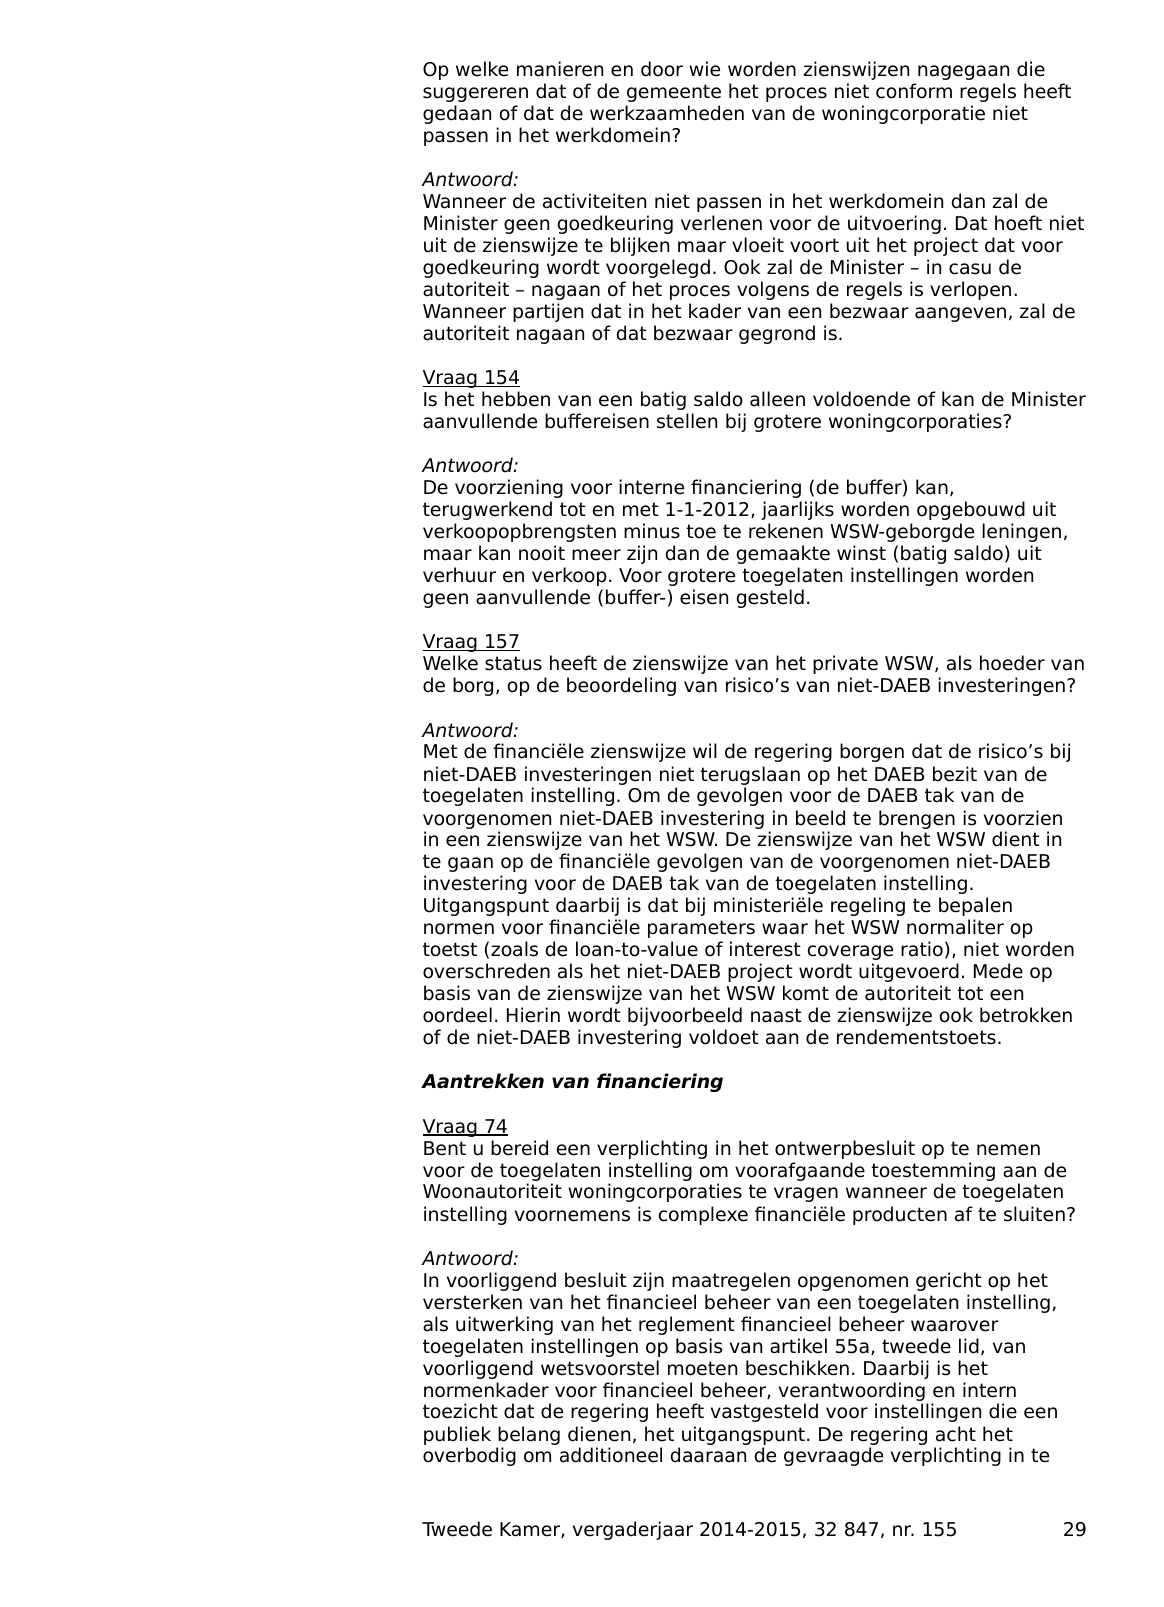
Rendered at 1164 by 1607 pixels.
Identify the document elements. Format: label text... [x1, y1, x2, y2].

text Bent u bereid een verplichting in het ontwerpbesluit op te nemen voor de toegelaten instelling om voorafgaande toestemming aan de Woonautoriteit woningcorporaties te vragen wanneer de toegelaten instelling voornemens is complexe financiële producten af te sluiten? [422, 1137, 1087, 1225]
subtitle Aantrekken van financiering [422, 1071, 1087, 1093]
text De voorziening voor interne financiering (de buffer) kan, terugwerkend tot en met 1-1-2012, jaarlijks worden opgebouwd uit verkoopopbrengsten minus toe te rekenen WSW-geborgde leningen, maar kan nooit meer zijn dan de gemaakte winst (batig saldo) uit verhuur en verkoop. Voor grotere toegelaten instellingen worden geen aanvullende (buffer-) eisen gesteld. [422, 477, 1087, 609]
text Antwoord: [422, 719, 1087, 741]
text Wanneer de activiteiten niet passen in het werkdomein dan zal de Minister geen goedkeuring verlenen voor de uitvoering. Dat hoeft niet uit de zienswijze te blijken maar vloeit voort uit het project dat voor goedkeuring wordt voorgelegd. Ook zal de Minister – in casu de autoriteit – nagaan of het proces volgens de regels is verlopen. Wanneer partijen dat in het kader van een bezwaar aangeven, zal de autoriteit nagaan of dat bezwaar gegrond is. [422, 191, 1087, 345]
text In voorliggend besluit zijn maatregelen opgenomen gericht op het versterken van het financieel beheer van een toegelaten instelling, als uitwerking van het reglement financieel beheer waarover toegelaten instellingen op basis van artikel 55a, tweede lid, van voorliggend wetsvoorstel moeten beschikken. Daarbij is het normenkader voor financieel beheer, verantwoording en intern toezicht dat de regering heeft vastgesteld voor instellingen die een publiek belang dienen, het uitgangspunt. De regering acht het overbodig om additioneel daaraan de gevraagde verplichting in te [422, 1269, 1087, 1467]
text Vraag 74 [422, 1116, 1087, 1137]
text Antwoord: [422, 169, 1087, 191]
text Vraag 157 [422, 631, 1087, 653]
text Welke status heeft de zienswijze van het private WSW, als hoeder van de borg, op de beoordeling van risico’s van niet-DAEB investeringen? [422, 653, 1087, 697]
text Vraag 154 [422, 367, 1087, 389]
text Is het hebben van een batig saldo alleen voldoende of kan de Minister aanvullende buffereisen stellen bij grotere woningcorporaties? [422, 389, 1087, 433]
text Antwoord: [422, 1248, 1087, 1269]
text Antwoord: [422, 455, 1087, 477]
text Met de financiële zienswijze wil de regering borgen dat de risico’s bij niet-DAEB investeringen niet terugslaan op het DAEB bezit van de toegelaten instelling. Om de gevolgen voor de DAEB tak van de voorgenomen niet-DAEB investering in beeld te brengen is voorzien in een zienswijze van het WSW. De zienswijze van het WSW dient in te gaan op de financiële gevolgen van de voorgenomen niet-DAEB investering voor de DAEB tak van de toegelaten instelling. Uitgangspunt daarbij is dat bij ministeriële regeling te bepalen normen voor financiële parameters waar het WSW normaliter op toetst (zoals de loan-to-value of interest coverage ratio), niet worden overschreden als het niet-DAEB project wordt uitgevoerd. Mede op basis van de zienswijze van het WSW komt de autoriteit tot een oordeel. Hierin wordt bijvoorbeeld naast de zienswijze ook betrokken of de niet-DAEB investering voldoet aan de rendementstoets. [422, 741, 1087, 1049]
text Op welke manieren en door wie worden zienswijzen nagegaan die suggereren dat of de gemeente het proces niet conform regels heeft gedaan of dat de werkzaamheden van de woningcorporatie niet passen in het werkdomein? [422, 59, 1087, 147]
